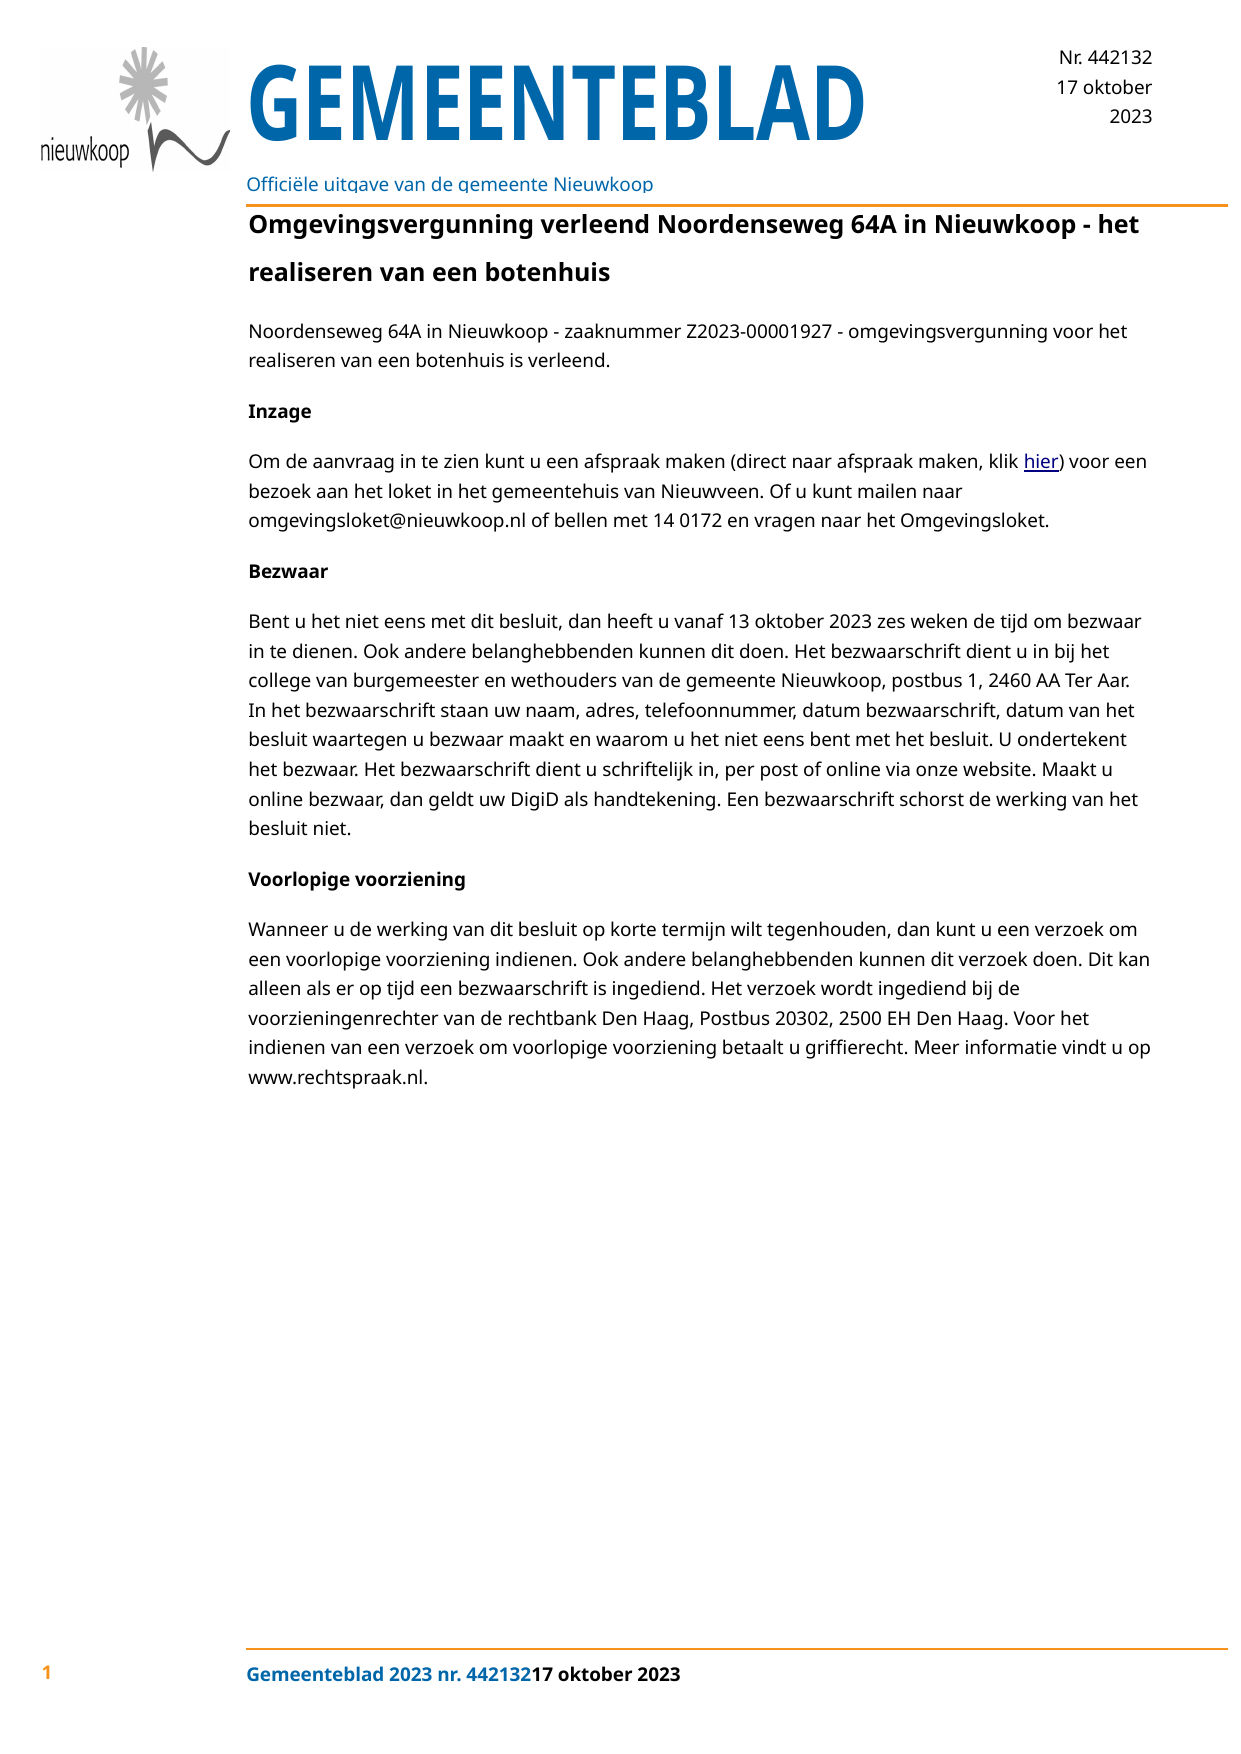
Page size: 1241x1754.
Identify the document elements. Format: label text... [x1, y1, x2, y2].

text Bent u het niet eens met dit besluit, dan heeft u vanaf 13 oktober 2023 zes weken de tijd om bezwaar in te dienen. Ook andere belanghebbenden kunnen dit doen. Het bezwaarschrift dient u in bij het college van burgemeester en wethouders van de gemeente Nieuwkoop, postbus 1, 2460 AA Ter Aar. In het bezwaarschrift staan uw naam, adres, telefoonnummer, datum bezwaarschrift, datum van het besluit waartegen u bezwaar maakt en waarom u het niet eens bent met het besluit. U ondertekent het bezwaar. Het bezwaarschrift dient u schriftelijk in, per post of online via onze website. Maakt u online bezwaar, dan geldt uw DigiD als handtekening. Een bezwaarschrift schorst de werking van het besluit niet. [248, 608, 1152, 841]
text Bezwaar [248, 558, 1152, 584]
text Voorlopige voorziening [248, 866, 1152, 892]
text Noordenseweg 64A in Nieuwkoop - zaaknummer Z2023-00001927 - omgevingsvergunning voor het realiseren van een botenhuis is verleend. [248, 318, 1152, 373]
text Omgevingsvergunning verleend Noordenseweg 64A in Nieuwkoop - het realiseren van een botenhuis [248, 207, 1152, 288]
picture [41, 47, 231, 172]
text Inzage [248, 398, 1152, 424]
text Om de aanvraag in te zien kunt u een afspraak maken (direct naar afspraak maken, klik hier) voor een bezoek aan het loket in het gemeentehuis van Nieuwveen. Of u kunt mailen naar omgevingsloket@nieuwkoop.nl of bellen met 14 0172 en vragen naar het Omgevingsloket. [248, 448, 1152, 533]
text Wanneer u de werking van dit besluit op korte termijn wilt tegenhouden, dan kunt u een verzoek om een voorlopige voorziening indienen. Ook andere belanghebbenden kunnen dit verzoek doen. Dit kan alleen als er op tijd een bezwaarschrift is ingediend. Het verzoek wordt ingediend bij de voorzieningenrechter van de rechtbank Den Haag, Postbus 20302, 2500 EH Den Haag. Voor het indienen van een verzoek om voorlopige voorziening betaalt u griffierecht. Meer informatie vindt u op www.rechtspraak.nl. [248, 916, 1152, 1090]
